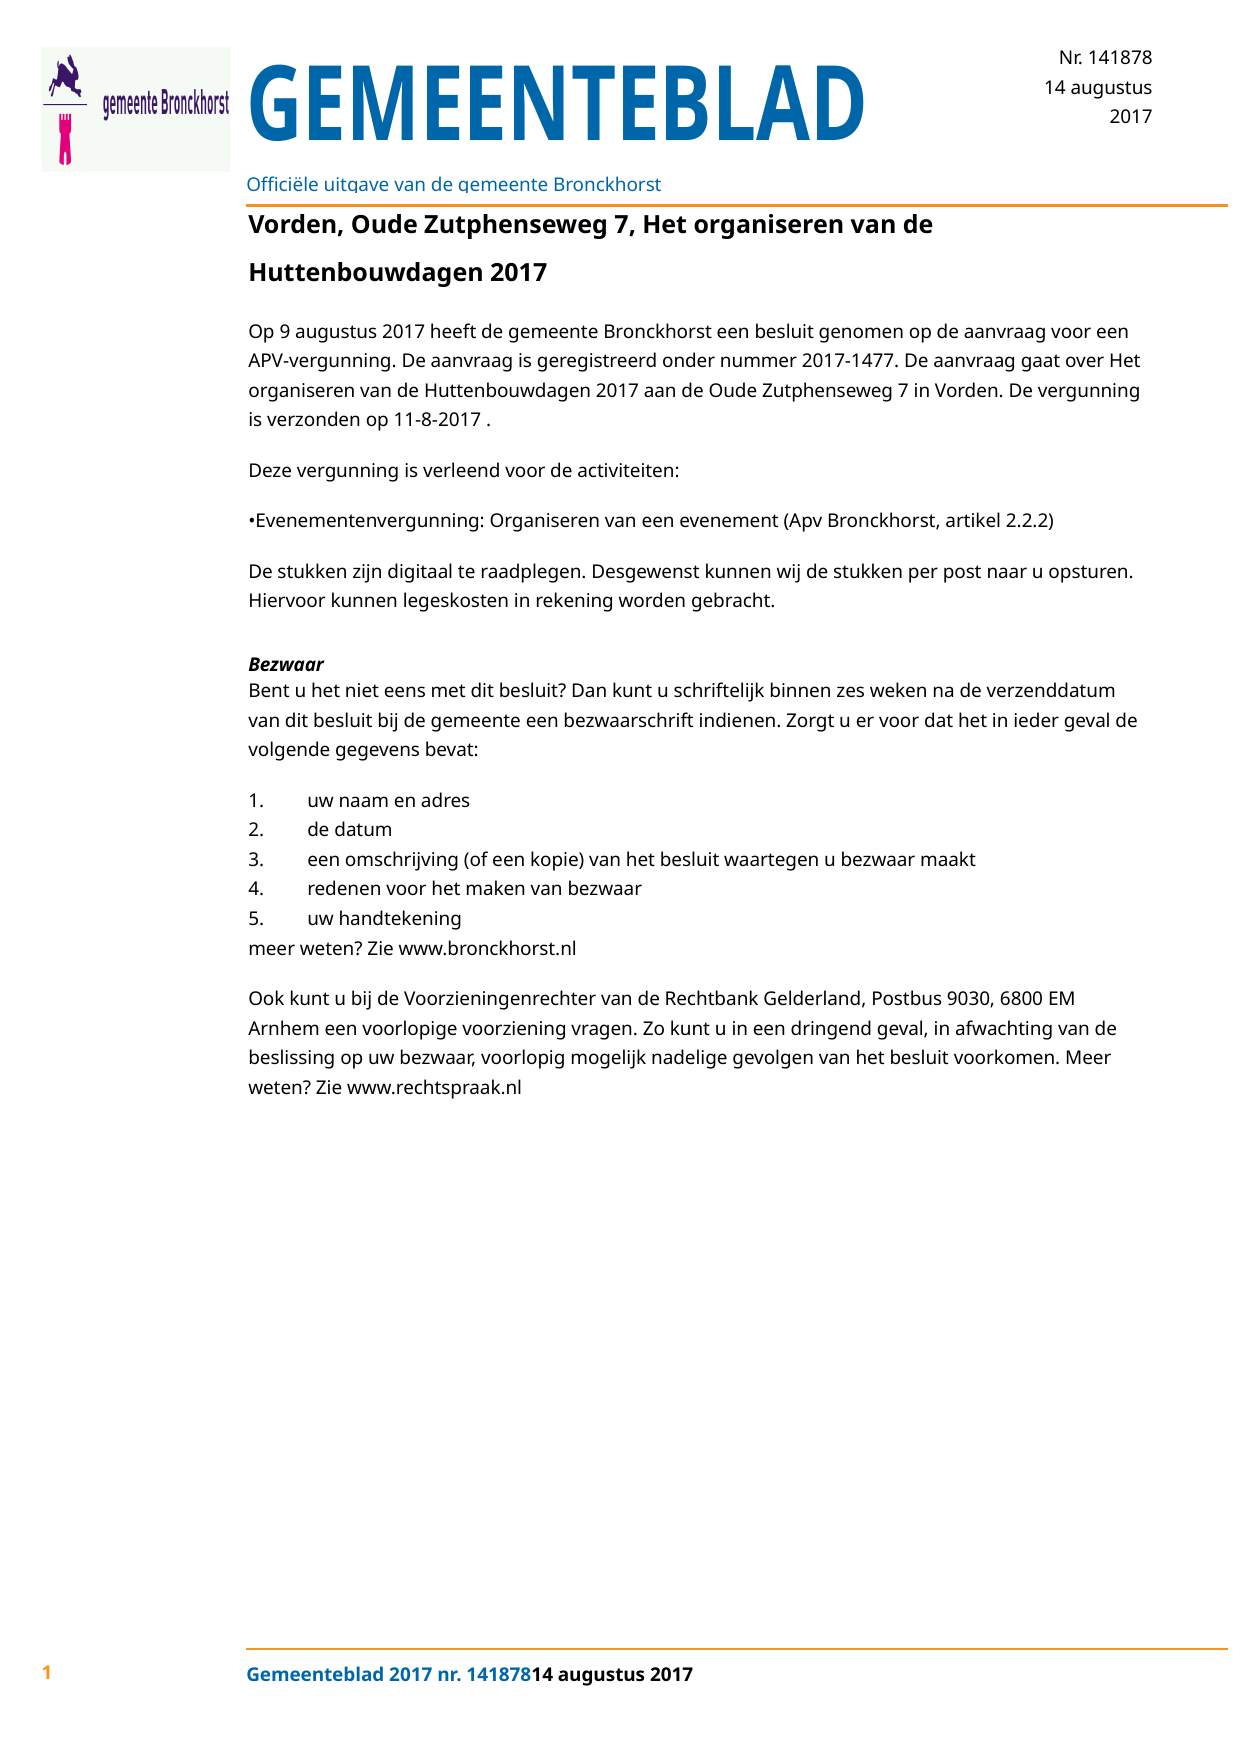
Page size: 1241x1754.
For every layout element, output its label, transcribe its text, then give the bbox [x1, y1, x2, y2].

list uw handtekening [248, 905, 1152, 931]
text De stukken zijn digitaal te raadplegen. Desgewenst kunnen wij de stukken per post naar u opsturen. Hiervoor kunnen legeskosten in rekening worden gebracht. [248, 558, 1152, 613]
list redenen voor het maken van bezwaar [248, 876, 1152, 901]
picture [41, 47, 231, 172]
text •Evenementenvergunning: Organiseren van een evenement (Apv Bronckhorst, artikel 2.2.2) [248, 507, 1152, 533]
text Ook kunt u bij de Voorzieningenrechter van de Rechtbank Gelderland, Postbus 9030, 6800 EM Arnhem een voorlopige voorziening vragen. Zo kunt u in een dringend geval, in afwachting van de beslissing op uw bezwaar, voorlopig mogelijk nadelige gevolgen van het besluit voorkomen. Meer weten? Zie www.rechtspraak.nl [248, 985, 1152, 1099]
text Op 9 augustus 2017 heeft de gemeente Bronckhorst een besluit genomen op de aanvraag voor een APV-vergunning. De aanvraag is geregistreerd onder nummer 2017-1477. De aanvraag gaat over Het organiseren van de Huttenbouwdagen 2017 aan de Oude Zutphenseweg 7 in Vorden. De vergunning is verzonden op 11-8-2017 . [248, 318, 1152, 432]
text Vorden, Oude Zutphenseweg 7, Het organiseren van de Huttenbouwdagen 2017 [248, 207, 1152, 288]
text meer weten? Zie www.bronckhorst.nl [248, 935, 1152, 960]
text Bezwaar [248, 651, 1152, 677]
text Bent u het niet eens met dit besluit? Dan kunt u schriftelijk binnen zes weken na de verzenddatum van dit besluit bij de gemeente een bezwaarschrift indienen. Zorgt u er voor dat het in ieder geval de volgende gegevens bevat: [248, 677, 1152, 762]
list de datum [248, 816, 1152, 842]
list een omschrijving (of een kopie) van het besluit waartegen u bezwaar maakt [248, 846, 1152, 872]
list uw naam en adres [248, 787, 1152, 812]
text Deze vergunning is verleend voor de activiteiten: [248, 457, 1152, 483]
